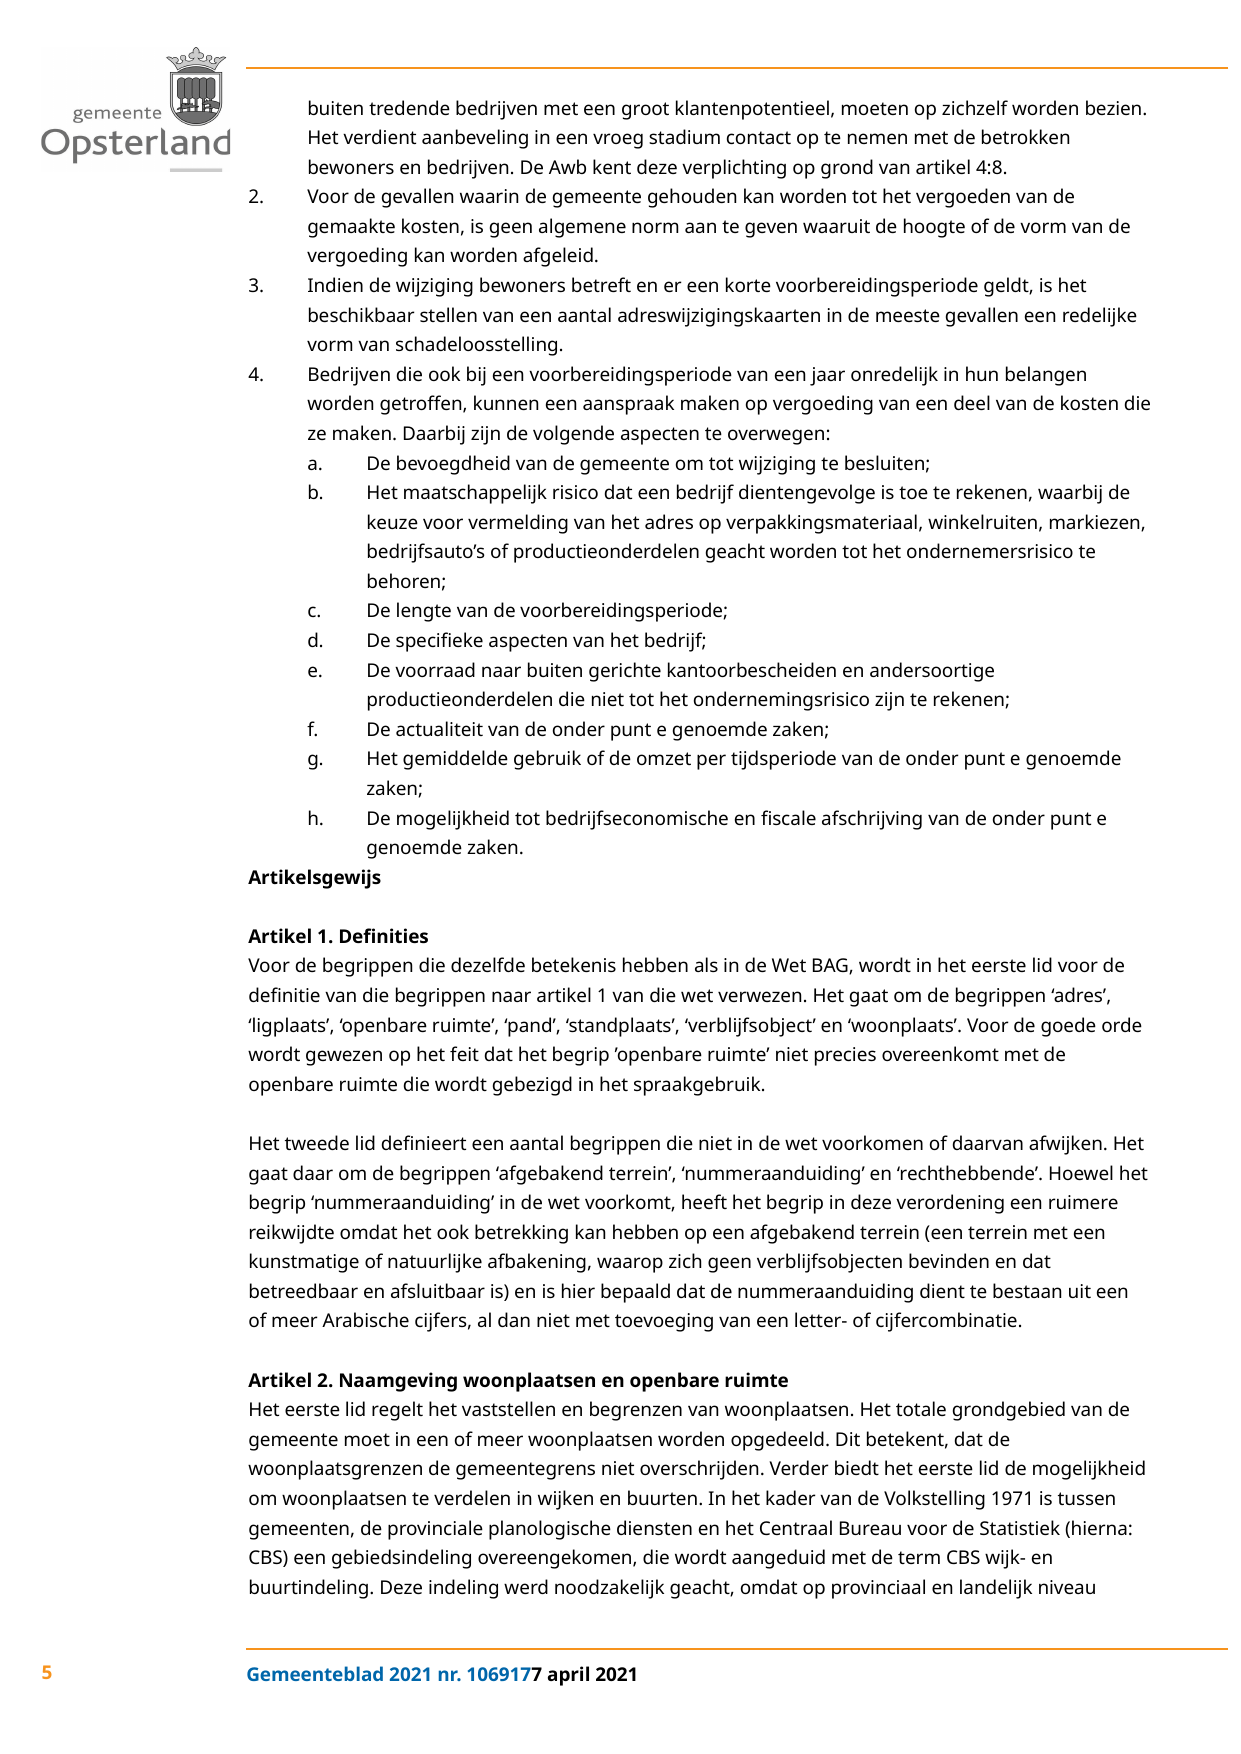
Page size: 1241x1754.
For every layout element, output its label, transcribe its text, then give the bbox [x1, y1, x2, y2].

list Het maatschappelijk risico dat een bedrijf dientengevolge is toe te rekenen, waarbij de keuze voor vermelding van het adres op verpakkingsmateriaal, winkelruiten, markiezen, bedrijfsauto’s of productieonderdelen geacht worden tot het ondernemersrisico te behoren; [307, 479, 1152, 594]
list Indien de wijziging bewoners betreft en er een korte voorbereidingsperiode geldt, is het beschikbaar stellen van een aantal adreswijzigingskaarten in de meeste gevallen een redelijke vorm van schadeloosstelling. [248, 272, 1152, 357]
list De voorraad naar buiten gerichte kantoorbescheiden en andersoortige productieonderdelen die niet tot het ondernemingsrisico zijn te rekenen; [307, 657, 1152, 712]
list Bedrijven die ook bij een voorbereidingsperiode van een jaar onredelijk in hun belangen worden getroffen, kunnen een aanspraak maken op vergoeding van een deel van de kosten die ze maken. Daarbij zijn de volgende aspecten te overwegen: [248, 361, 1152, 446]
list De lengte van de voorbereidingsperiode; [307, 598, 1152, 623]
text Artikel 1. Definities [248, 923, 1152, 949]
list De bevoegdheid van de gemeente om tot wijziging te besluiten; [307, 450, 1152, 476]
list buiten tredende bedrijven met een groot klantenpotentieel, moeten op zichzelf worden bezien. Het verdient aanbeveling in een vroeg stadium contact op te nemen met de betrokken bewoners en bedrijven. De Awb kent deze verplichting op grond van artikel 4:8. [248, 95, 1152, 180]
text Artikelsgewijs [248, 864, 1152, 890]
picture [41, 47, 231, 172]
text Voor de begrippen die dezelfde betekenis hebben als in de Wet BAG, wordt in het eerste lid voor de definitie van die begrippen naar artikel 1 van die wet verwezen. Het gaat om de begrippen ‘adres’, ‘ligplaats’, ‘openbare ruimte’, ‘pand’, ‘standplaats’, ‘verblijfsobject’ en ‘woonplaats’. Voor de goede orde wordt gewezen op het feit dat het begrip ’openbare ruimte’ niet precies overeenkomt met de openbare ruimte die wordt gebezigd in het spraakgebruik. [248, 953, 1152, 1097]
list De mogelijkheid tot bedrijfseconomische en fiscale afschrijving van de onder punt e genoemde zaken. [307, 805, 1152, 860]
list De actualiteit van de onder punt e genoemde zaken; [307, 716, 1152, 742]
list De specifieke aspecten van het bedrijf; [307, 627, 1152, 653]
list Voor de gevallen waarin de gemeente gehouden kan worden tot het vergoeden van de gemaakte kosten, is geen algemene norm aan te geven waaruit de hoogte of de vorm van de vergoeding kan worden afgeleid. [248, 183, 1152, 268]
text Het tweede lid definieert een aantal begrippen die niet in de wet voorkomen of daarvan afwijken. Het gaat daar om de begrippen ‘afgebakend terrein’, ‘nummeraanduiding’ en ‘rechthebbende’. Hoewel het begrip ‘nummeraanduiding’ in de wet voorkomt, heeft het begrip in deze verordening een ruimere reikwijdte omdat het ook betrekking kan hebben op een afgebakend terrein (een terrein met een kunstmatige of natuurlijke afbakening, waarop zich geen verblijfsobjecten bevinden en dat betreedbaar en afsluitbaar is) en is hier bepaald dat de nummeraanduiding dient te bestaan uit een of meer Arabische cijfers, al dan niet met toevoeging van een letter- of cijfercombinatie. [248, 1130, 1152, 1333]
text Het eerste lid regelt het vaststellen en begrenzen van woonplaatsen. Het totale grondgebied van de gemeente moet in een of meer woonplaatsen worden opgedeeld. Dit betekent, dat de woonplaatsgrenzen de gemeentegrens niet overschrijden. Verder biedt het eerste lid de mogelijkheid om woonplaatsen te verdelen in wijken en buurten. In het kader van de Volkstelling 1971 is tussen gemeenten, de provinciale planologische diensten en het Centraal Bureau voor de Statistiek (hierna: CBS) een gebiedsindeling overeengekomen, die wordt aangeduid met de term CBS wijk- en buurtindeling. Deze indeling werd noodzakelijk geacht, omdat op provinciaal en landelijk niveau [248, 1396, 1152, 1600]
list Het gemiddelde gebruik of de omzet per tijdsperiode van de onder punt e genoemde zaken; [307, 746, 1152, 801]
text Artikel 2. Naamgeving woonplaatsen en openbare ruimte [248, 1367, 1152, 1393]
